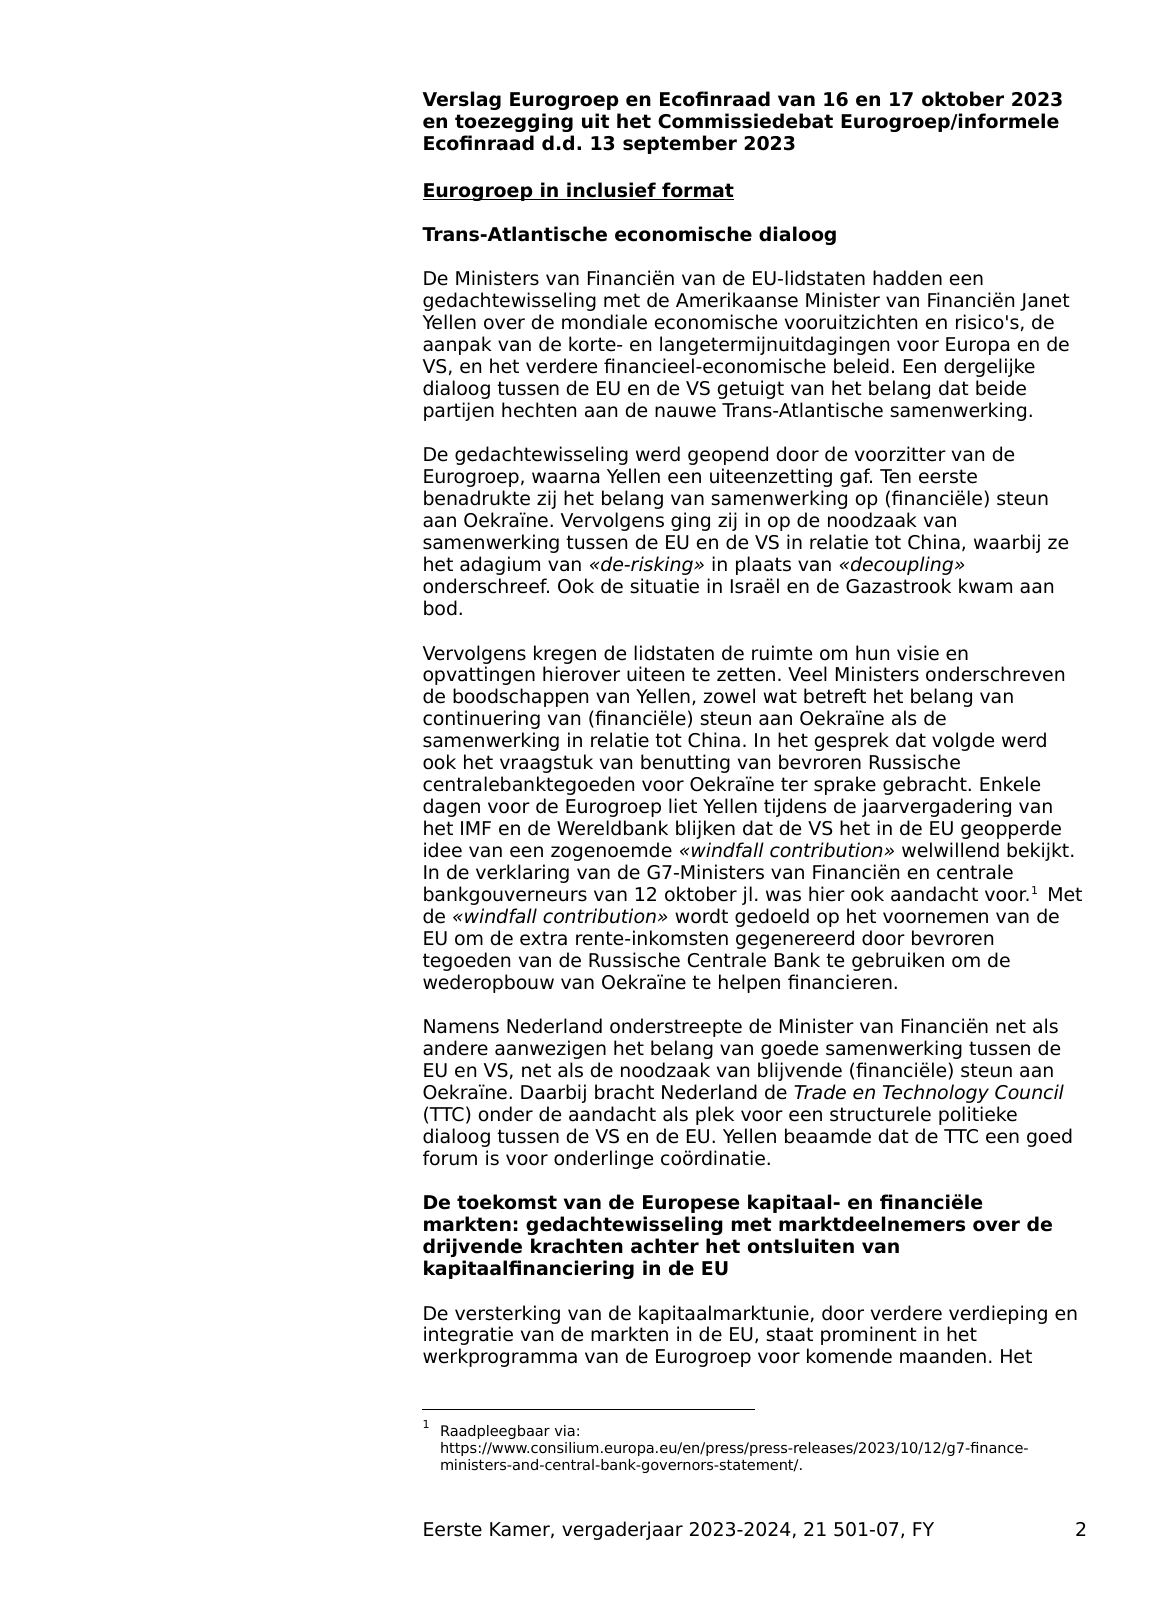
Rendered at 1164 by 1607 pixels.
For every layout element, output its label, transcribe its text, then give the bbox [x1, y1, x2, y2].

text De versterking van de kapitaalmarktunie, door verdere verdieping en integratie van de markten in de EU, staat prominent in het werkprogramma van de Eurogroep voor komende maanden. Het [422, 1302, 1087, 1368]
text Namens Nederland onderstreepte de Minister van Financiën net als andere aanwezigen het belang van goede samenwerking tussen de EU en VS, net als de noodzaak van blijvende (financiële) steun aan Oekraïne. Daarbij bracht Nederland de Trade en Technology Council (TTC) onder de aandacht als plek voor een structurele politieke dialoog tussen de VS en de EU. Yellen beaamde dat de TTC een goed forum is voor onderlinge coördinatie. [422, 1016, 1087, 1170]
subtitle Verslag Eurogroep en Ecofinraad van 16 en 17 oktober 2023 en toezegging uit het Commissiedebat Eurogroep/informele Ecofinraad d.d. 13 september 2023 [422, 89, 1087, 155]
text Raadpleegbaar via: https://www.consilium.europa.eu/en/press/press-releases/2023/10/12/g7-finance-ministers-and-central-bank-governors-statement/. [422, 1418, 1087, 1474]
subtitle De toekomst van de Europese kapitaal- en financiële markten: gedachtewisseling met marktdeelnemers over de drijvende krachten achter het ontsluiten van kapitaalfinanciering in de EU [422, 1192, 1087, 1280]
subtitle Eurogroep in inclusief format [422, 180, 1087, 202]
text De gedachtewisseling werd geopend door de voorzitter van de Eurogroep, waarna Yellen een uiteenzetting gaf. Ten eerste benadrukte zij het belang van samenwerking op (financiële) steun aan Oekraïne. Vervolgens ging zij in op de noodzaak van samenwerking tussen de EU en de VS in relatie tot China, waarbij ze het adagium van «de-risking» in plaats van «decoupling» onderschreef. Ook de situatie in Israël en de Gazastrook kwam aan bod. [422, 444, 1087, 620]
text Vervolgens kregen de lidstaten de ruimte om hun visie en opvattingen hierover uiteen te zetten. Veel Ministers onderschreven de boodschappen van Yellen, zowel wat betreft het belang van continuering van (financiële) steun aan Oekraïne als de samenwerking in relatie tot China. In het gesprek dat volgde werd ook het vraagstuk van benutting van bevroren Russische centralebanktegoeden voor Oekraïne ter sprake gebracht. Enkele dagen voor de Eurogroep liet Yellen tijdens de jaarvergadering van het IMF en de Wereldbank blijken dat de VS het in de EU geopperde idee van een zogenoemde «windfall contribution» welwillend bekijkt. In de verklaring van de G7-Ministers van Financiën en centrale bankgouverneurs van 12 oktober jl. was hier ook aandacht voor. Met de «windfall contribution» wordt gedoeld op het voornemen van de EU om de extra rente-inkomsten gegenereerd door bevroren tegoeden van de Russische Centrale Bank te gebruiken om de wederopbouw van Oekraïne te helpen financieren. [422, 642, 1087, 994]
subtitle Trans-Atlantische economische dialoog [422, 224, 1087, 246]
text De Ministers van Financiën van de EU-lidstaten hadden een gedachtewisseling met de Amerikaanse Minister van Financiën Janet Yellen over de mondiale economische vooruitzichten en risico's, de aanpak van de korte- en langetermijnuitdagingen voor Europa en de VS, en het verdere financieel-economische beleid. Een dergelijke dialoog tussen de EU en de VS getuigt van het belang dat beide partijen hechten aan de nauwe Trans-Atlantische samenwerking. [422, 268, 1087, 422]
